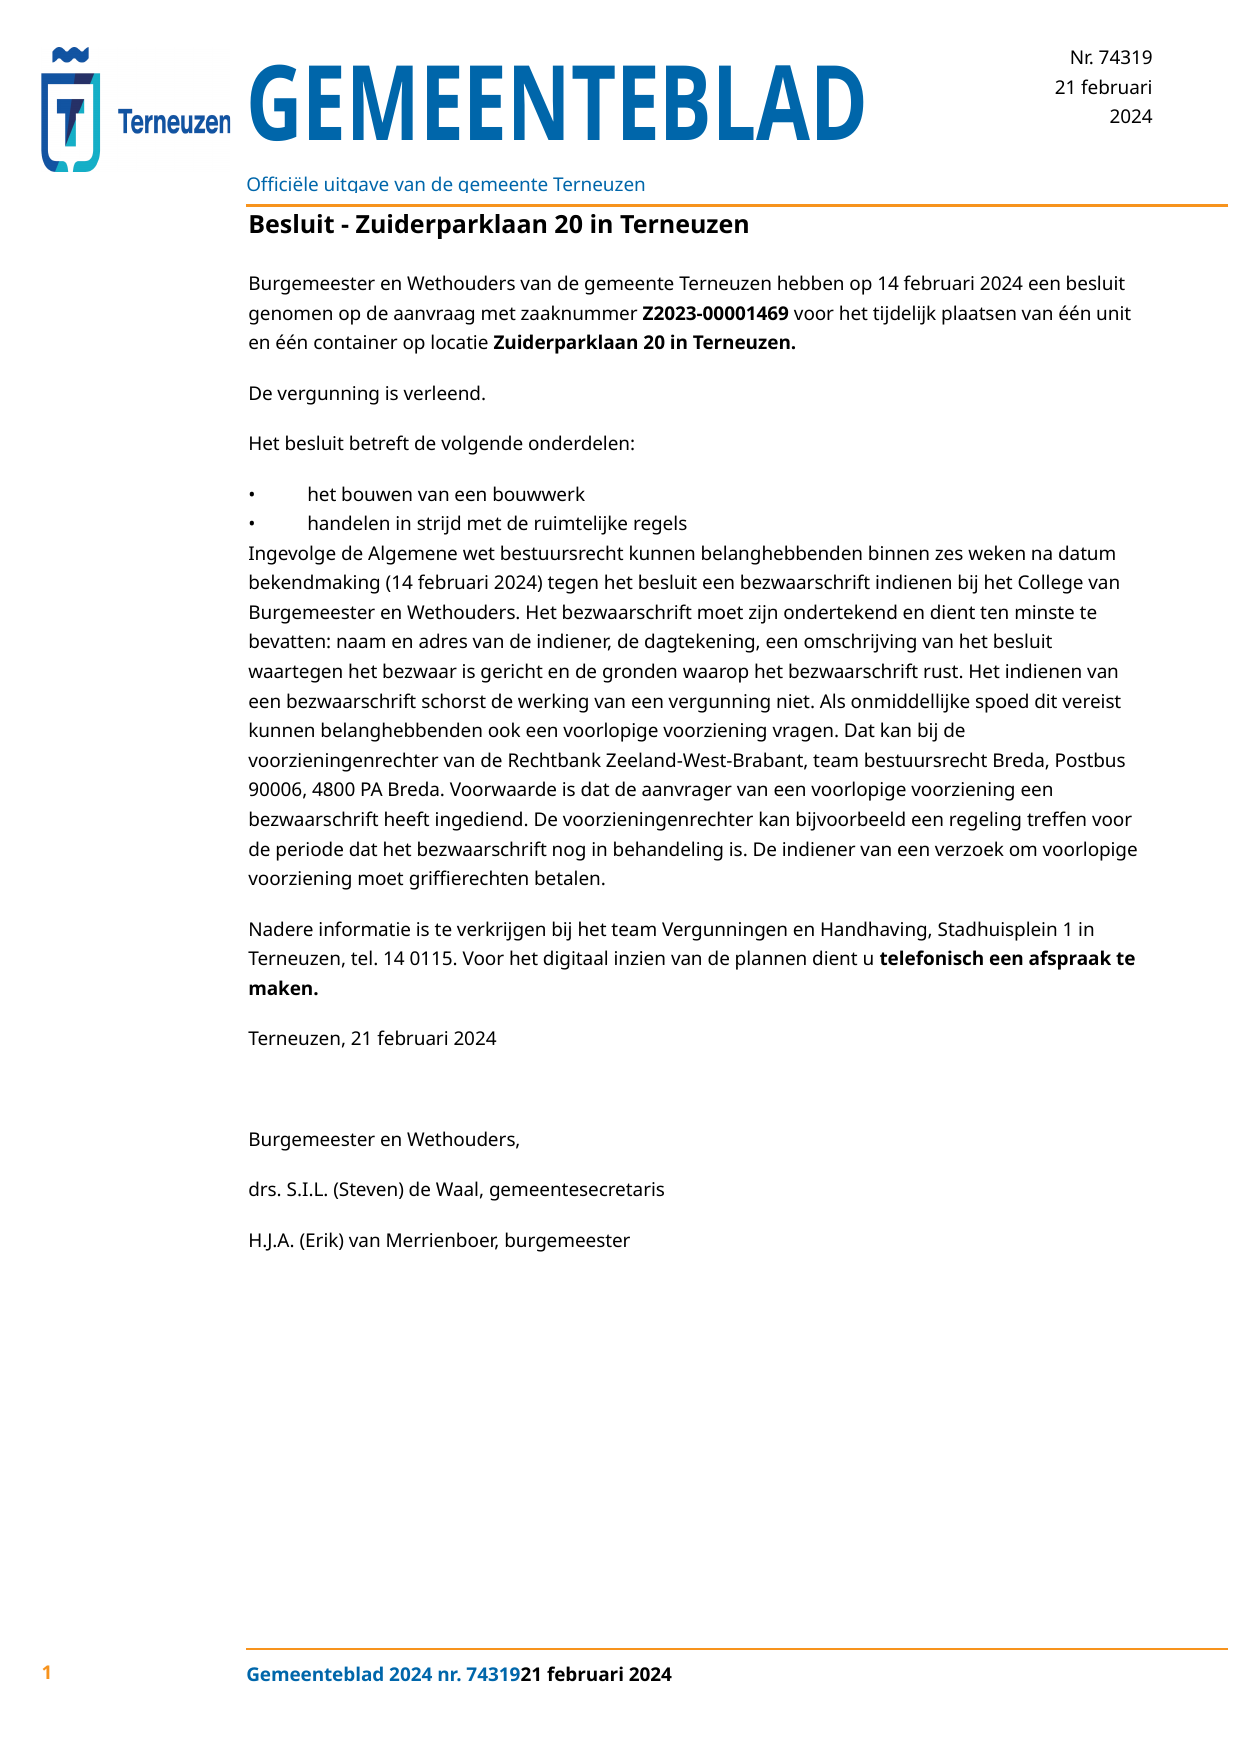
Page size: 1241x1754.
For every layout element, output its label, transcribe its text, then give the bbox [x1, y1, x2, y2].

text Ingevolge de Algemene wet bestuursrecht kunnen belanghebbenden binnen zes weken na datum bekendmaking (14 februari 2024) tegen het besluit een bezwaarschrift indienen bij het College van Burgemeester en Wethouders. Het bezwaarschrift moet zijn ondertekend en dient ten minste te bevatten: naam en adres van de indiener, de dagtekening, een omschrijving van het besluit waartegen het bezwaar is gericht en de gronden waarop het bezwaarschrift rust. Het indienen van een bezwaarschrift schorst de werking van een vergunning niet. Als onmiddellijke spoed dit vereist kunnen belanghebbenden ook een voorlopige voorziening vragen. Dat kan bij de voorzieningenrechter van de Rechtbank Zeeland-West-Brabant, team bestuursrecht Breda, Postbus 90006, 4800 PA Breda. Voorwaarde is dat de aanvrager van een voorlopige voorziening een bezwaarschrift heeft ingediend. De voorzieningenrechter kan bijvoorbeeld een regeling treffen voor de periode dat het bezwaarschrift nog in behandeling is. De indiener van een verzoek om voorlopige voorziening moet griffierechten betalen. [248, 540, 1152, 891]
text Het besluit betreft de volgende onderdelen: [248, 430, 1152, 456]
text Burgemeester en Wethouders, [248, 1126, 1152, 1152]
text drs. S.I.L. (Steven) de Waal, gemeentesecretaris [248, 1177, 1152, 1202]
text Terneuzen, 21 februari 2024 [248, 1025, 1152, 1051]
text De vergunning is verleend. [248, 380, 1152, 406]
list handelen in strijd met de ruimtelijke regels [248, 510, 1152, 536]
list het bouwen van een bouwwerk [248, 481, 1152, 506]
text H.J.A. (Erik) van Merrienboer, burgemeester [248, 1227, 1152, 1253]
picture [41, 47, 231, 172]
text Besluit - Zuiderparklaan 20 in Terneuzen [248, 207, 1152, 241]
text Burgemeester en Wethouders van de gemeente Terneuzen hebben op 14 februari 2024 een besluit genomen op de aanvraag met zaaknummer Z2023-00001469 voor het tijdelijk plaatsen van één unit en één container op locatie Zuiderparklaan 20 in Terneuzen. [248, 270, 1152, 355]
text Nadere informatie is te verkrijgen bij het team Vergunningen en Handhaving, Stadhuisplein 1 in Terneuzen, tel. 14 0115. Voor het digitaal inzien van de plannen dient u telefonisch een afspraak te maken. [248, 916, 1152, 1001]
